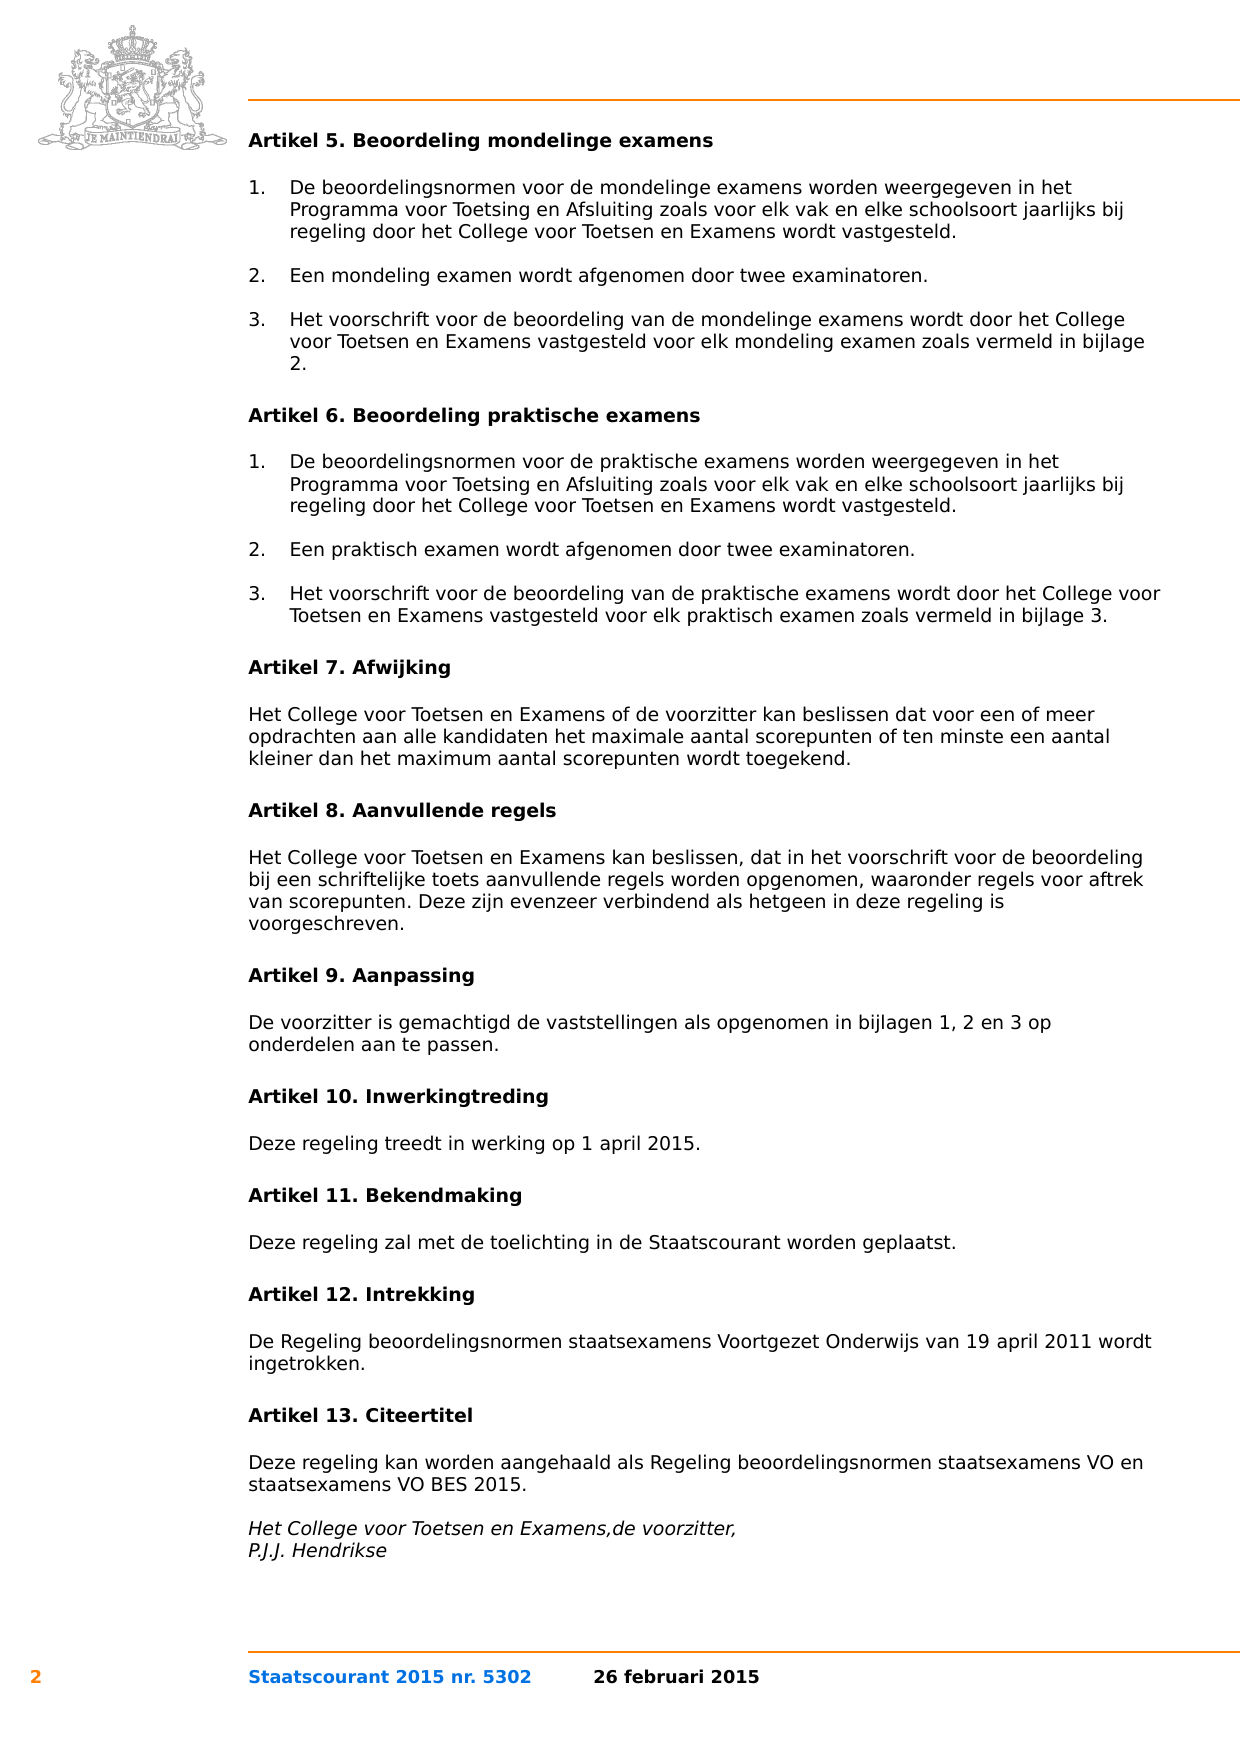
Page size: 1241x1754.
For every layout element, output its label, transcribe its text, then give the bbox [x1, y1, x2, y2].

subtitle Artikel 13. Citeertitel [248, 1405, 1163, 1427]
text 2. Een praktisch examen wordt afgenomen door twee examinatoren. [248, 539, 1163, 561]
text De voorzitter is gemachtigd de vaststellingen als opgenomen in bijlagen 1, 2 en 3 op onderdelen aan te passen. [248, 1012, 1163, 1056]
text De Regeling beoordelingsnormen staatsexamens Voortgezet Onderwijs van 19 april 2011 wordt ingetrokken. [248, 1331, 1163, 1375]
text Het College voor Toetsen en Examens kan beslissen, dat in het voorschrift voor de beoordeling bij een schriftelijke toets aanvullende regels worden opgenomen, waaronder regels voor aftrek van scorepunten. Deze zijn evenzeer verbindend als hetgeen in deze regeling is voorgeschreven. [248, 847, 1163, 935]
subtitle Artikel 6. Beoordeling praktische examens [248, 404, 1163, 426]
subtitle Artikel 7. Afwijking [248, 657, 1163, 679]
text 1. De beoordelingsnormen voor de praktische examens worden weergegeven in het Programma voor Toetsing en Afsluiting zoals voor elk vak en elke schoolsoort jaarlijks bij regeling door het College voor Toetsen en Examens wordt vastgesteld. [248, 451, 1163, 517]
subtitle Artikel 11. Bekendmaking [248, 1185, 1163, 1207]
text Deze regeling treedt in werking op 1 april 2015. [248, 1133, 1163, 1155]
text Deze regeling kan worden aangehaald als Regeling beoordelingsnormen staatsexamens VO en staatsexamens VO BES 2015. [248, 1452, 1163, 1496]
text 1. De beoordelingsnormen voor de mondelinge examens worden weergegeven in het Programma voor Toetsing en Afsluiting zoals voor elk vak en elke schoolsoort jaarlijks bij regeling door het College voor Toetsen en Examens wordt vastgesteld. [248, 177, 1163, 243]
text 2. Een mondeling examen wordt afgenomen door twee examinatoren. [248, 265, 1163, 287]
text Het College voor Toetsen en Examens of de voorzitter kan beslissen dat voor een of meer opdrachten aan alle kandidaten het maximale aantal scorepunten of ten minste een aantal kleiner dan het maximum aantal scorepunten wordt toegekend. [248, 704, 1163, 770]
subtitle Artikel 9. Aanpassing [248, 965, 1163, 987]
text 3. Het voorschrift voor de beoordeling van de mondelinge examens wordt door het College voor Toetsen en Examens vastgesteld voor elk mondeling examen zoals vermeld in bijlage 2. [248, 308, 1163, 374]
subtitle Artikel 10. Inwerkingtreding [248, 1086, 1163, 1108]
subtitle Artikel 5. Beoordeling mondelinge examens [248, 130, 1163, 152]
text Deze regeling zal met de toelichting in de Staatscourant worden geplaatst. [248, 1232, 1163, 1254]
subtitle Artikel 12. Intrekking [248, 1284, 1163, 1306]
subtitle Artikel 8. Aanvullende regels [248, 800, 1163, 822]
text Het College voor Toetsen en Examens,de voorzitter, P.J.J. Hendrikse [248, 1517, 1163, 1561]
text 3. Het voorschrift voor de beoordeling van de praktische examens wordt door het College voor Toetsen en Examens vastgesteld voor elk praktisch examen zoals vermeld in bijlage 3. [248, 583, 1163, 627]
picture [38, 25, 227, 150]
